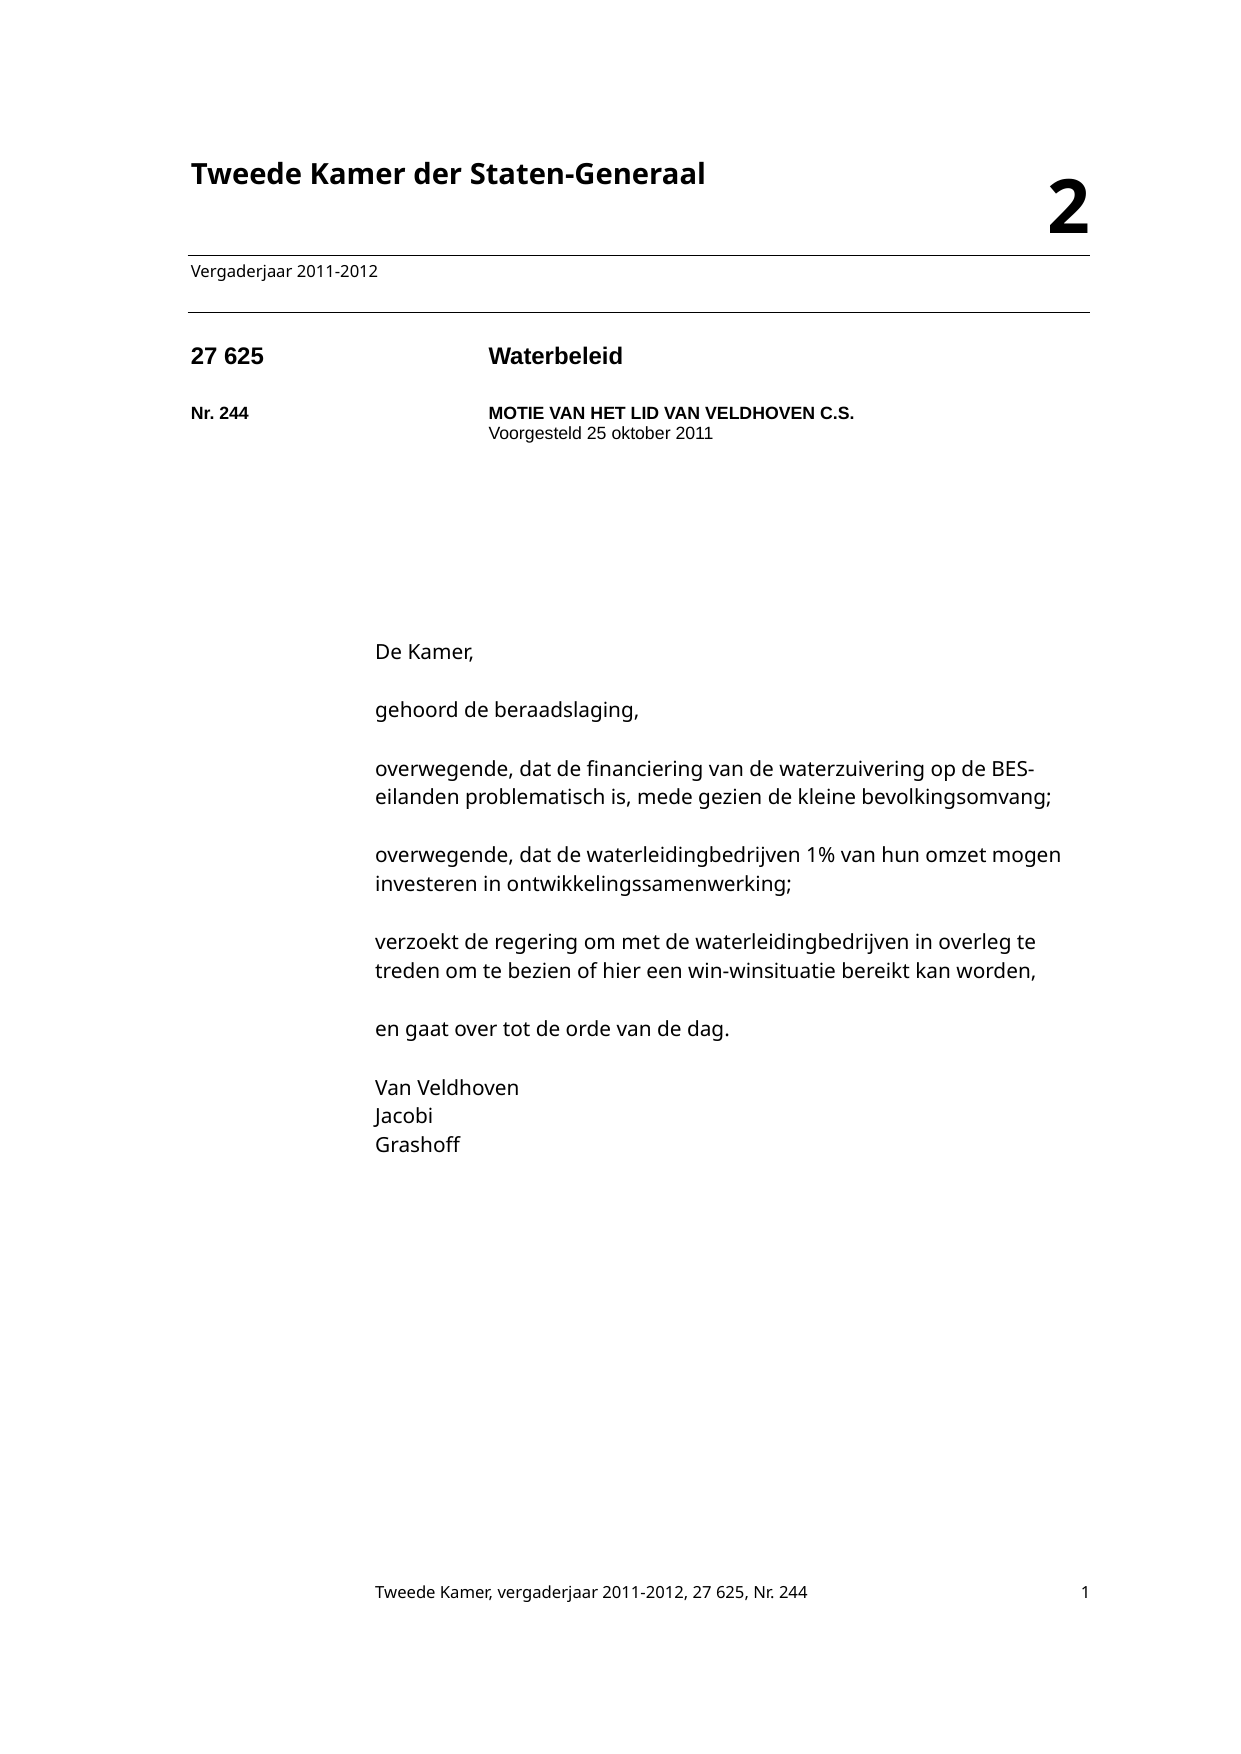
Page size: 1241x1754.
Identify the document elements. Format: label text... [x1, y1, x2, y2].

text De Kamer, [375, 637, 1090, 665]
text Jacobi [375, 1101, 1090, 1130]
text Van Veldhoven [375, 1073, 1090, 1101]
table_header Tweede Kamer der Staten-Generaal [188, 150, 909, 255]
table_cell Nr. 244 [188, 399, 485, 518]
text gehoord de beraadslaging, [375, 695, 1090, 724]
text overwegende, dat de waterleidingbedrijven 1% van hun omzet mogen investeren in ontwikkelingssamenwerking; [375, 841, 1090, 897]
text verzoekt de regering om met de waterleidingbedrijven in overleg te treden om te bezien of hier een win-winsituatie bereikt kan worden, [375, 927, 1090, 984]
table_cell [485, 256, 1090, 312]
text en gaat over tot de orde van de dag. [375, 1014, 1090, 1043]
table_cell Vergaderjaar 2011-2012 [188, 256, 485, 312]
table_cell Waterbeleid [485, 339, 1090, 399]
table_cell MOTIE VAN HET LID VAN VELDHOVEN C.S. Voorgesteld 25 oktober 2011 [485, 399, 1090, 518]
text overwegende, dat de financiering van de waterzuivering op de BES-eilanden problematisch is, mede gezien de kleine bevolkingsomvang; [375, 754, 1090, 811]
table_cell [485, 313, 1090, 339]
table_cell [188, 313, 485, 339]
table_cell 27 625 [188, 339, 485, 399]
text Grashoff [375, 1130, 1090, 1158]
table_header 2 [910, 150, 1090, 255]
